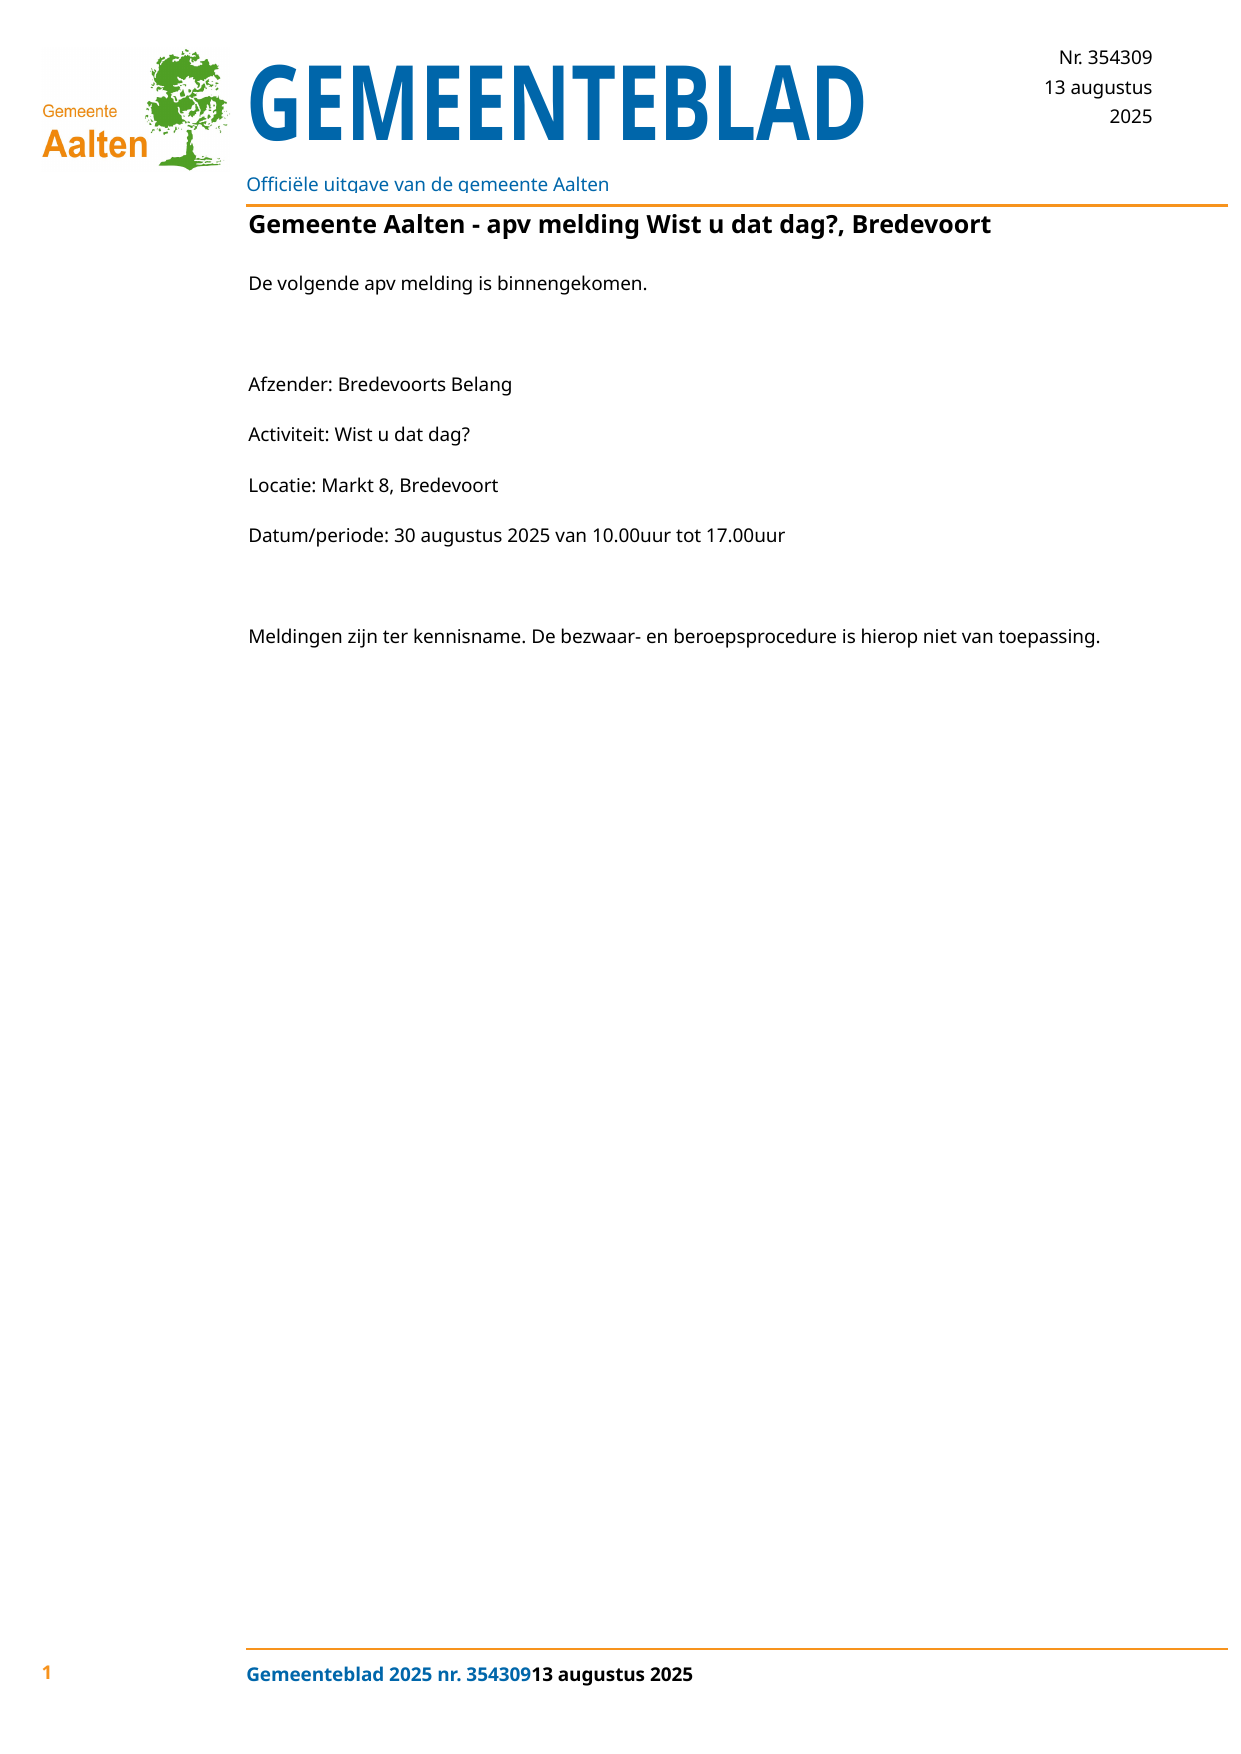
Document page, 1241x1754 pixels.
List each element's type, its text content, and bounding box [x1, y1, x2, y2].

text De volgende apv melding is binnengekomen. [248, 270, 1152, 296]
text Gemeente Aalten - apv melding Wist u dat dag?, Bredevoort [248, 207, 1152, 241]
picture [41, 47, 231, 172]
text Datum/periode: 30 augustus 2025 van 10.00uur tot 17.00uur [248, 522, 1152, 548]
text Locatie: Markt 8, Bredevoort [248, 472, 1152, 498]
text Meldingen zijn ter kennisname. De bezwaar- en beroepsprocedure is hierop niet van toepassing. [248, 623, 1152, 649]
text Afzender: Bredevoorts Belang [248, 371, 1152, 397]
text Activiteit: Wist u dat dag? [248, 422, 1152, 447]
